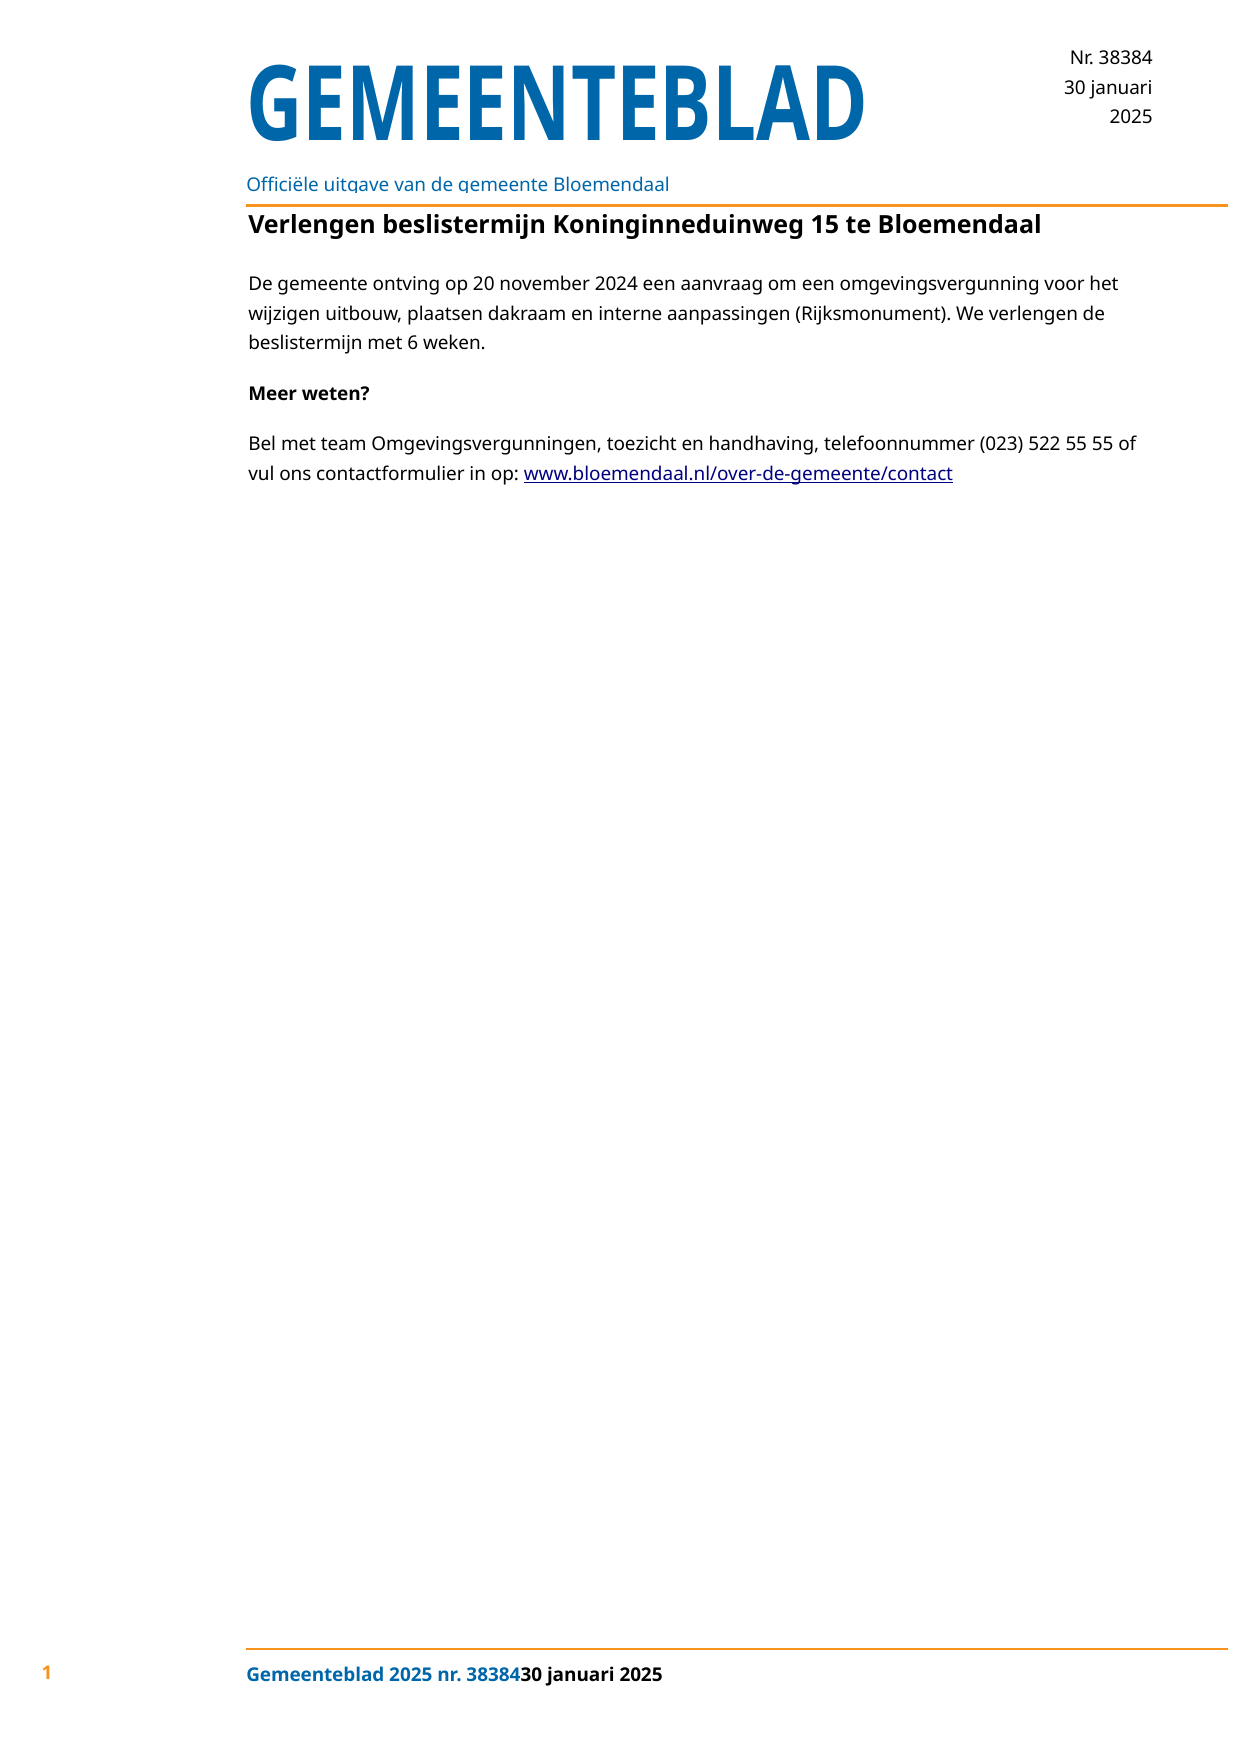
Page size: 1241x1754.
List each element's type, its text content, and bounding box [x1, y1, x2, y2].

text Meer weten? [248, 380, 1152, 406]
text De gemeente ontving op 20 november 2024 een aanvraag om een omgevingsvergunning voor het wijzigen uitbouw, plaatsen dakraam en interne aanpassingen (Rijksmonument). We verlengen de beslistermijn met 6 weken. [248, 270, 1152, 355]
picture [41, 47, 231, 172]
text Bel met team Omgevingsvergunningen, toezicht en handhaving, telefoonnummer (023) 522 55 55 of vul ons contactformulier in op: www.bloemendaal.nl/over-de-gemeente/contact [248, 430, 1152, 486]
text Verlengen beslistermijn Koninginneduinweg 15 te Bloemendaal [248, 207, 1152, 241]
